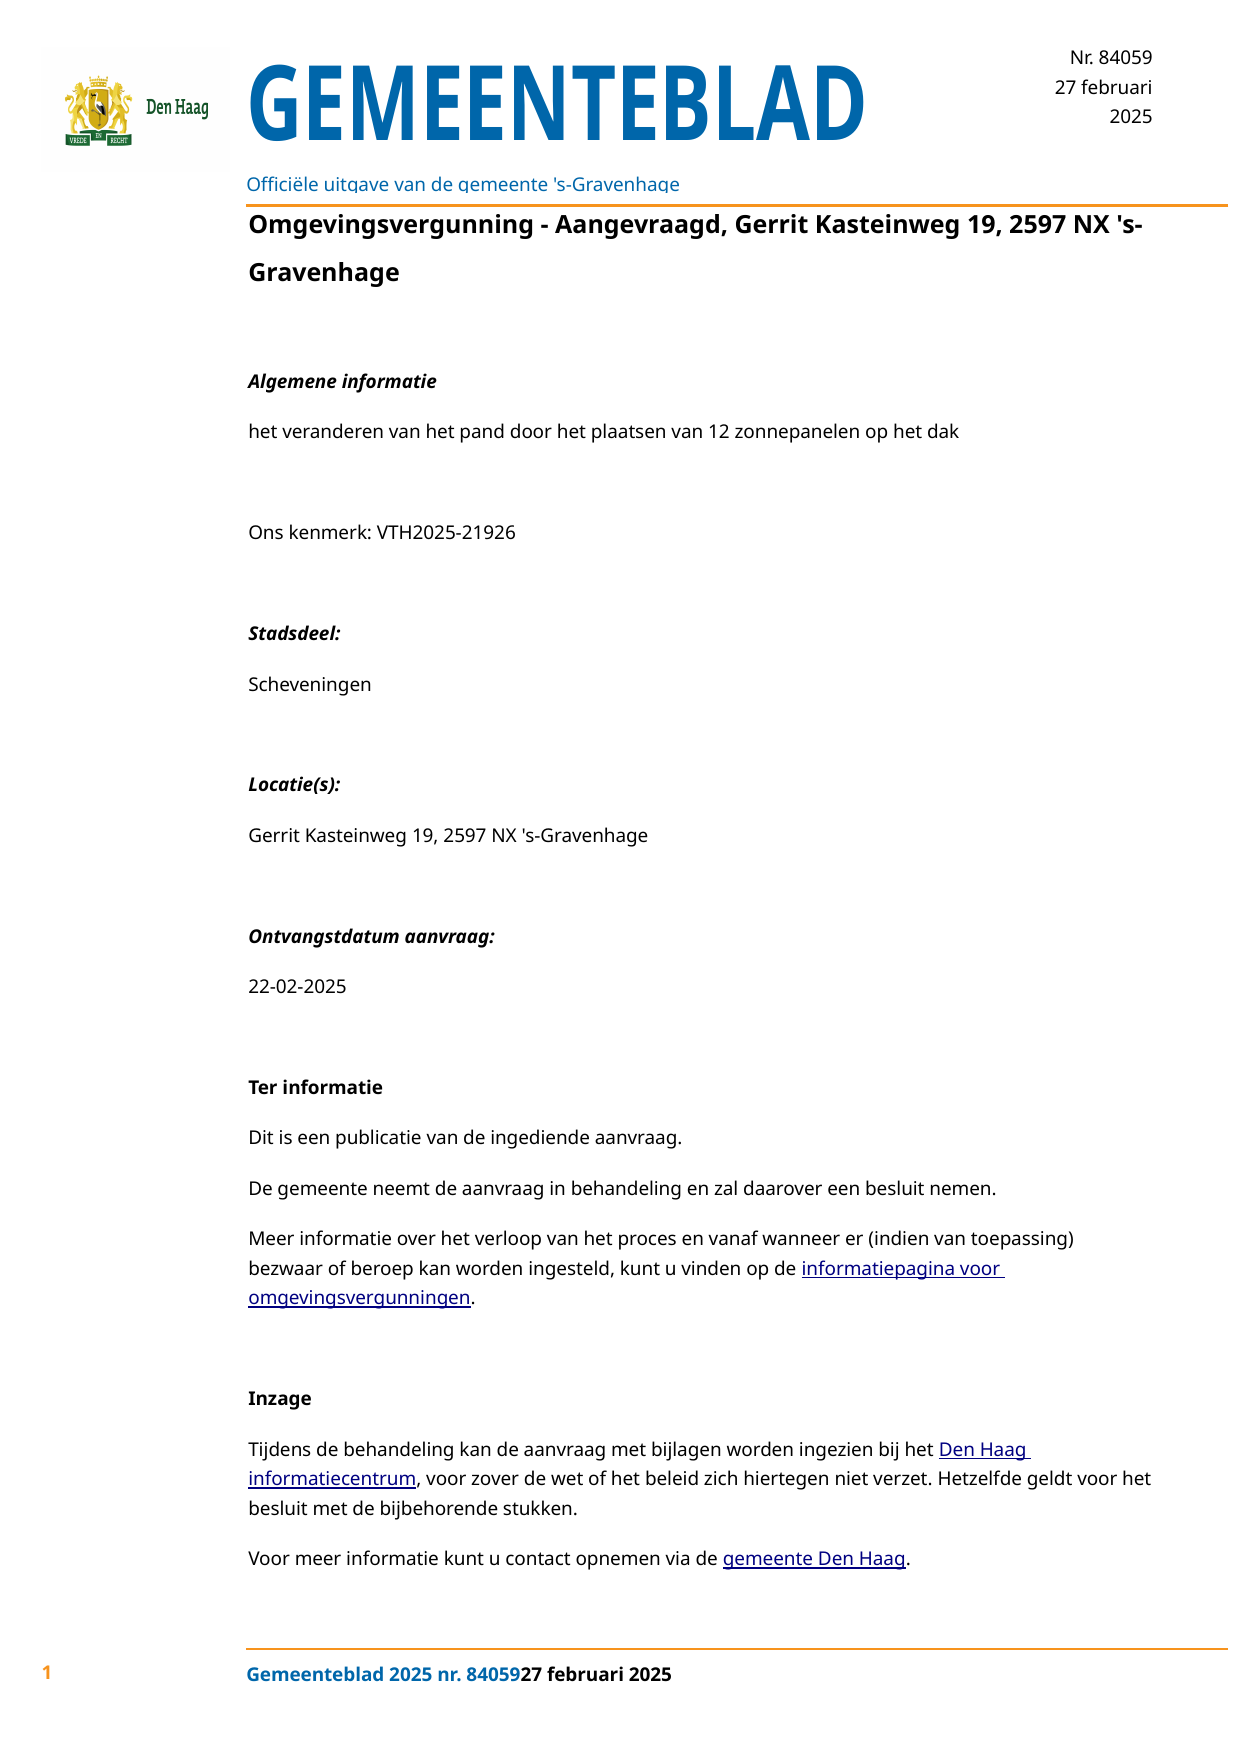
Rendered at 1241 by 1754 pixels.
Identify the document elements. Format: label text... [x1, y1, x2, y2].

text De gemeente neemt de aanvraag in behandeling en zal daarover een besluit nemen. [248, 1175, 1152, 1201]
text het veranderen van het pand door het plaatsen van 12 zonnepanelen op het dak [248, 419, 1152, 444]
text Stadsdeel: [248, 620, 1152, 646]
text Dit is een publicatie van de ingediende aanvraag. [248, 1124, 1152, 1150]
text Gerrit Kasteinweg 19, 2597 NX 's-Gravenhage [248, 822, 1152, 848]
text Ter informatie [248, 1074, 1152, 1100]
text Voor meer informatie kunt u contact opnemen via de gemeente Den Haag. [248, 1545, 1152, 1571]
text Omgevingsvergunning - Aangevraagd, Gerrit Kasteinweg 19, 2597 NX 's-Gravenhage [248, 207, 1152, 288]
text Tijdens de behandeling kan de aanvraag met bijlagen worden ingezien bij het Den Haag informatiecentrum, voor zover de wet of het beleid zich hiertegen niet verzet. Hetzelfde geldt voor het besluit met de bijbehorende stukken. [248, 1436, 1152, 1521]
text Scheveningen [248, 671, 1152, 697]
text Ontvangstdatum aanvraag: [248, 923, 1152, 949]
text Inzage [248, 1385, 1152, 1411]
text 22-02-2025 [248, 973, 1152, 999]
text Ons kenmerk: VTH2025-21926 [248, 519, 1152, 545]
picture [41, 47, 231, 172]
text Algemene informatie [248, 368, 1152, 394]
text Meer informatie over het verloop van het proces en vanaf wanneer er (indien van toepassing) bezwaar of beroep kan worden ingesteld, kunt u vinden op de informatiepagina voor omgevingsvergunningen. [248, 1225, 1152, 1310]
text Locatie(s): [248, 772, 1152, 797]
